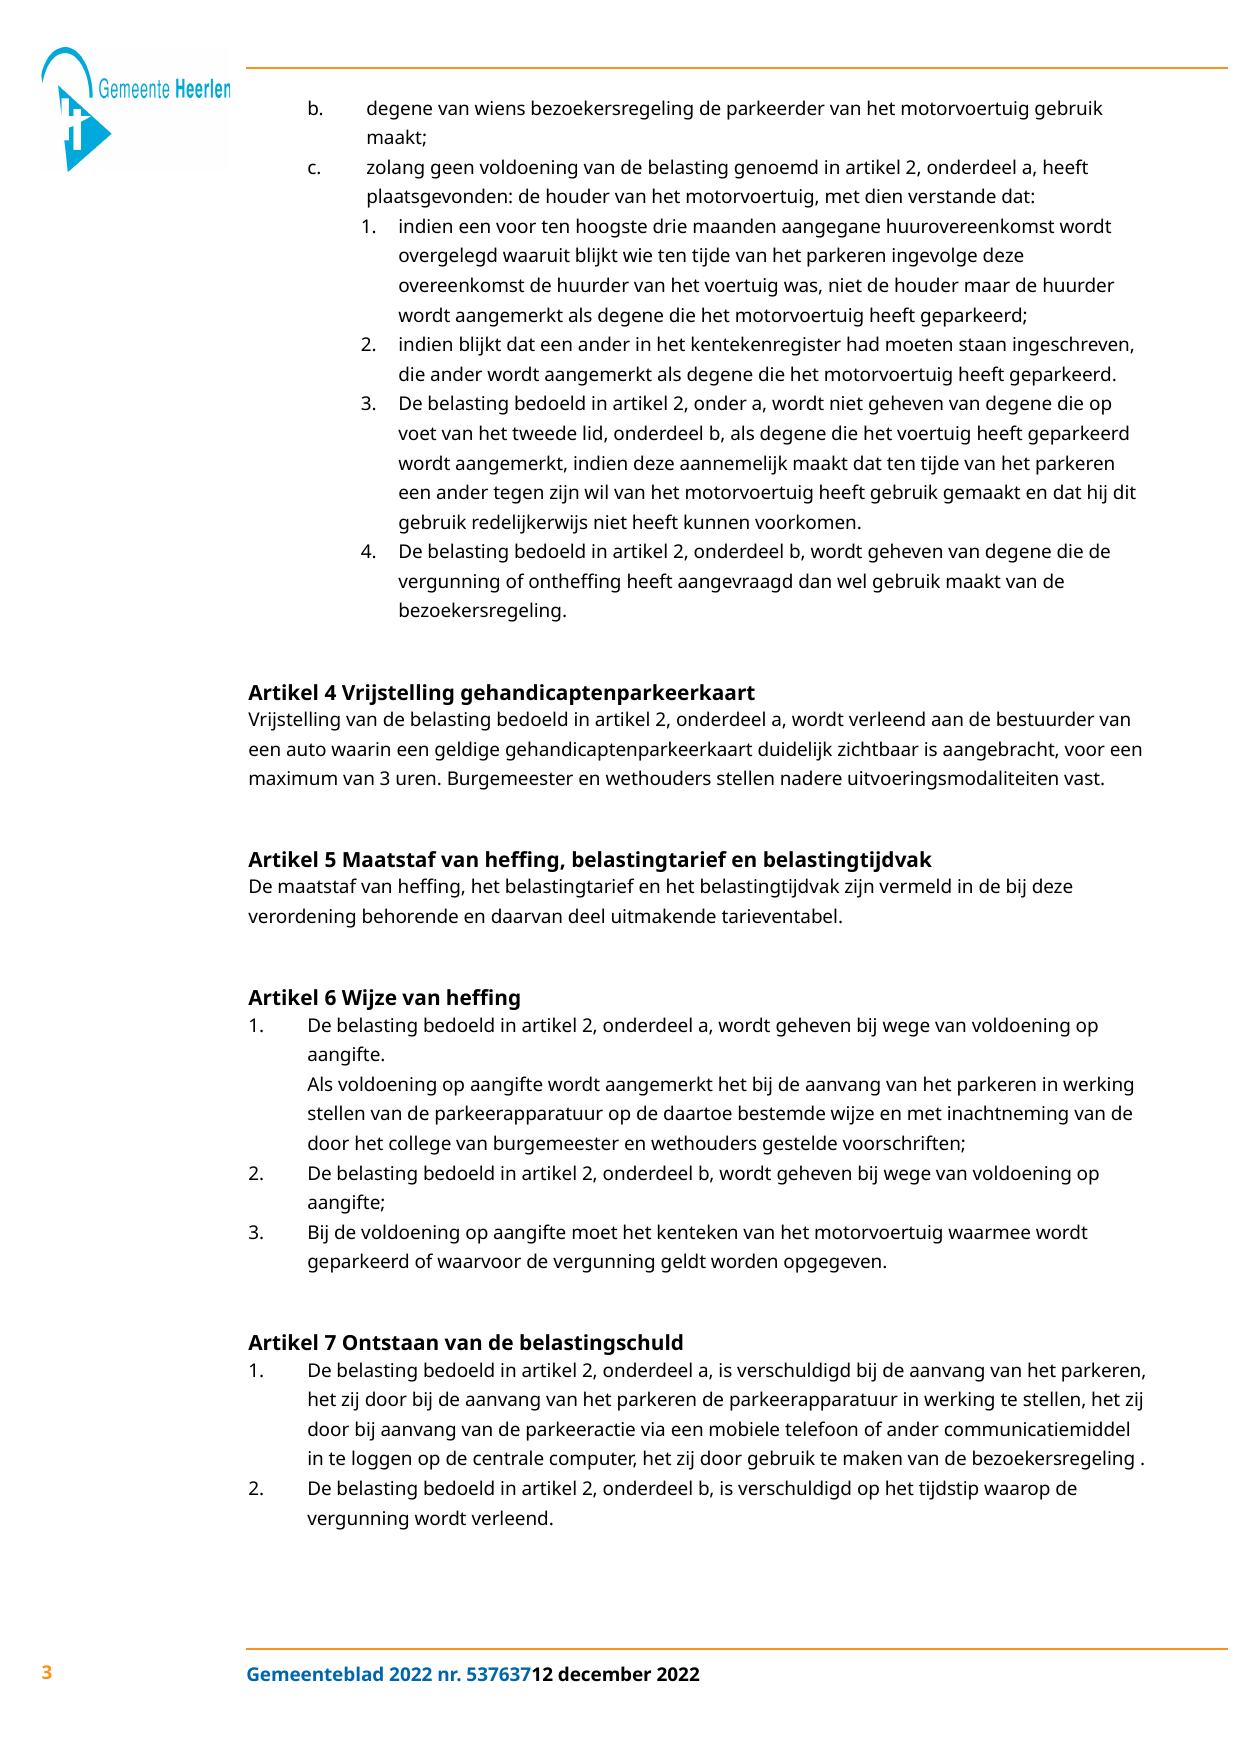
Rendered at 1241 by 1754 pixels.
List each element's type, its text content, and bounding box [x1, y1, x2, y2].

list De belasting bedoeld in artikel 2, onderdeel b, wordt geheven bij wege van voldoening op aangifte; [248, 1160, 1152, 1215]
list degene van wiens bezoekersregeling de parkeerder van het motorvoertuig gebruik maakt; [307, 95, 1152, 150]
list zolang geen voldoening van de belasting genoemd in artikel 2, onderdeel a, heeft plaatsgevonden: de houder van het motorvoertuig, met dien verstande dat: [307, 154, 1152, 209]
list De belasting bedoeld in artikel 2, onderdeel a, wordt geheven bij wege van voldoening op aangifte. [248, 1012, 1152, 1067]
text Vrijstelling van de belasting bedoeld in artikel 2, onderdeel a, wordt verleend aan de bestuurder van een auto waarin een geldige gehandicaptenparkeerkaart duidelijk zichtbaar is aangebracht, voor een maximum van 3 uren. Burgemeester en wethouders stellen nadere uitvoeringsmodaliteiten vast. [248, 706, 1152, 791]
picture [41, 47, 231, 172]
picture [41, 47, 59, 70]
list indien een voor ten hoogste drie maanden aangegane huurovereenkomst wordt overgelegd waaruit blijkt wie ten tijde van het parkeren ingevolge deze overeenkomst de huurder van het voertuig was, niet de houder maar de huurder wordt aangemerkt als degene die het motorvoertuig heeft geparkeerd; [361, 213, 1152, 328]
text De maatstaf van heffing, het belastingtarief en het belastingtijdvak zijn vermeld in de bij deze verordening behorende en daarvan deel uitmakende tarieventabel. [248, 874, 1152, 929]
list Bij de voldoening op aangifte moet het kenteken van het motorvoertuig waarmee wordt geparkeerd of waarvoor de vergunning geldt worden opgegeven. [248, 1219, 1152, 1274]
list indien blijkt dat een ander in het kentekenregister had moeten staan ingeschreven, die ander wordt aangemerkt als degene die het motorvoertuig heeft geparkeerd. [361, 331, 1152, 387]
list Als voldoening op aangifte wordt aangemerkt het bij de aanvang van het parkeren in werking stellen van de parkeerapparatuur op de daartoe bestemde wijze en met inachtneming van de door het college van burgemeester en wethouders gestelde voorschriften; [248, 1071, 1152, 1156]
text Artikel 5 Maatstaf van heffing, belastingtarief en belastingtijdvak [248, 845, 1152, 874]
text Artikel 7 Ontstaan van de belastingschuld [248, 1328, 1152, 1357]
text Artikel 4 Vrijstelling gehandicaptenparkeerkaart [248, 678, 1152, 706]
list De belasting bedoeld in artikel 2, onder a, wordt niet geheven van degene die op voet van het tweede lid, onderdeel b, als degene die het voertuig heeft geparkeerd wordt aangemerkt, indien deze aannemelijk maakt dat ten tijde van het parkeren een ander tegen zijn wil van het motorvoertuig heeft gebruik gemaakt en dat hij dit gebruik redelijkerwijs niet heeft kunnen voorkomen. [361, 391, 1152, 535]
list De belasting bedoeld in artikel 2, onderdeel b, is verschuldigd op het tijdstip waarop de vergunning wordt verleend. [248, 1475, 1152, 1531]
text Artikel 6 Wijze van heffing [248, 983, 1152, 1012]
list De belasting bedoeld in artikel 2, onderdeel a, is verschuldigd bij de aanvang van het parkeren, het zij door bij de aanvang van het parkeren de parkeerapparatuur in werking te stellen, het zij door bij aanvang van de parkeeractie via een mobiele telefoon of ander communicatiemiddel in te loggen op de centrale computer, het zij door gebruik te maken van de bezoekersregeling . [248, 1357, 1152, 1471]
list De belasting bedoeld in artikel 2, onderdeel b, wordt geheven van degene die de vergunning of ontheffing heeft aangevraagd dan wel gebruik maakt van de bezoekersregeling. [361, 538, 1152, 623]
